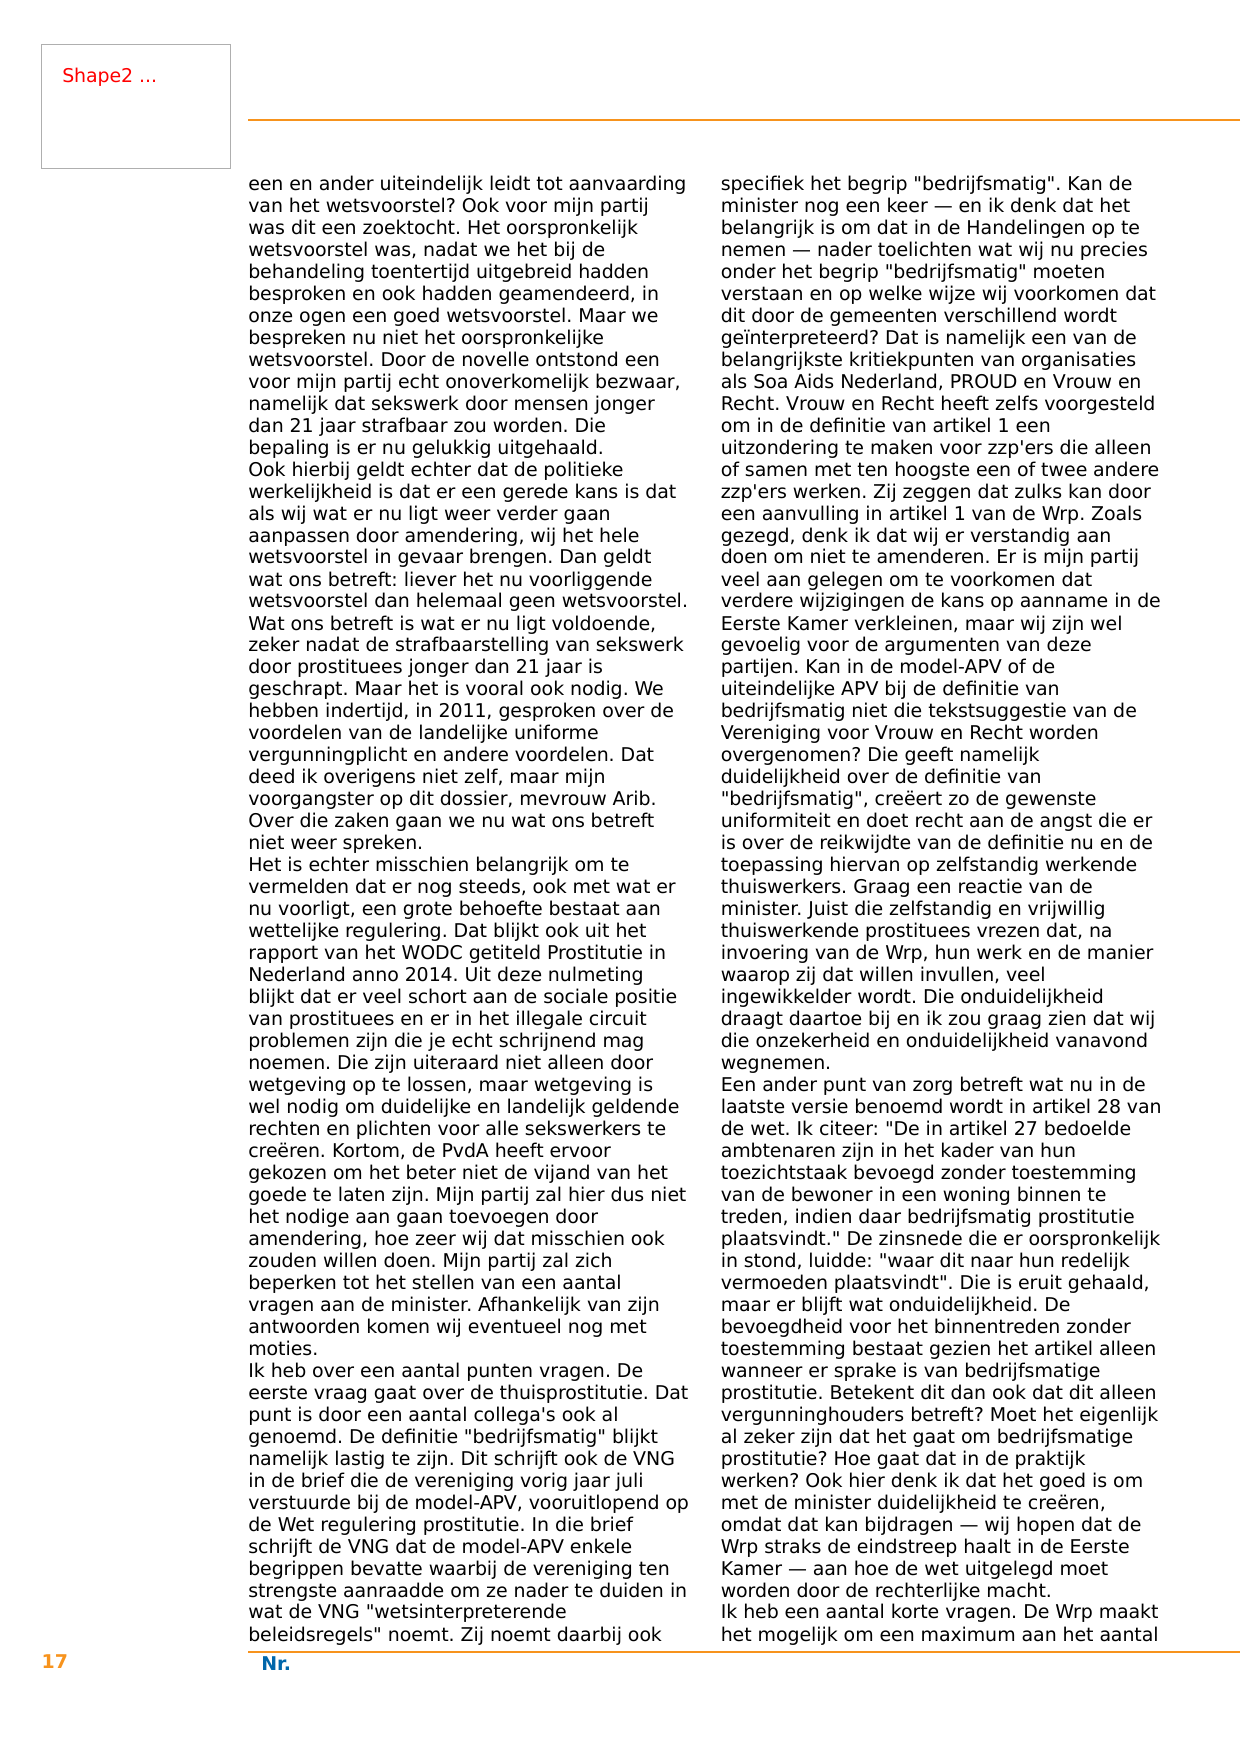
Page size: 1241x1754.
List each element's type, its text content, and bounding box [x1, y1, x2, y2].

text Ik heb een aantal korte vragen. De Wrp maakt het mogelijk om een maximum aan het aantal [721, 1601, 1163, 1645]
text een en ander uiteindelijk leidt tot aanvaarding van het wetsvoorstel? Ook voor mijn partij was dit een zoektocht. Het oorspronkelijk wetsvoorstel was, nadat we het bij de behandeling toentertijd uitgebreid hadden besproken en ook hadden geamendeerd, in onze ogen een goed wetsvoorstel. Maar we bespreken nu niet het oorspronkelijke wetsvoorstel. Door de novelle ontstond een voor mijn partij echt onoverkomelijk bezwaar, namelijk dat sekswerk door mensen jonger dan 21 jaar strafbaar zou worden. Die bepaling is er nu gelukkig uitgehaald. [248, 173, 691, 458]
text specifiek het begrip "bedrijfsmatig". Kan de minister nog een keer — en ik denk dat het belangrijk is om dat in de Handelingen op te nemen — nader toelichten wat wij nu precies onder het begrip "bedrijfsmatig" moeten verstaan en op welke wijze wij voorkomen dat dit door de gemeenten verschillend wordt geïnterpreteerd? Dat is namelijk een van de belangrijkste kritiekpunten van organisaties als Soa Aids Nederland, PROUD en Vrouw en Recht. Vrouw en Recht heeft zelfs voorgesteld om in de definitie van artikel 1 een uitzondering te maken voor zzp'ers die alleen of samen met ten hoogste een of twee andere zzp'ers werken. Zij zeggen dat zulks kan door een aanvulling in artikel 1 van de Wrp. Zoals gezegd, denk ik dat wij er verstandig aan doen om niet te amenderen. Er is mijn partij veel aan gelegen om te voorkomen dat verdere wijzigingen de kans op aanname in de Eerste Kamer verkleinen, maar wij zijn wel gevoelig voor de argumenten van deze partijen. Kan in de model-APV of de uiteindelijke APV bij de definitie van bedrijfsmatig niet die tekstsuggestie van de Vereniging voor Vrouw en Recht worden overgenomen? Die geeft namelijk duidelijkheid over de definitie van "bedrijfsmatig", creëert zo de gewenste uniformiteit en doet recht aan de angst die er is over de reikwijdte van de definitie nu en de toepassing hiervan op zelfstandig werkende thuiswerkers. Graag een reactie van de minister. Juist die zelfstandig en vrijwillig thuiswerkende prostituees vrezen dat, na invoering van de Wrp, hun werk en de manier waarop zij dat willen invullen, veel ingewikkelder wordt. Die onduidelijkheid draagt daartoe bij en ik zou graag zien dat wij die onzekerheid en onduidelijkheid vanavond wegnemen. [721, 173, 1163, 1074]
text Ik heb over een aantal punten vragen. De eerste vraag gaat over de thuisprostitutie. Dat punt is door een aantal collega's ook al genoemd. De definitie "bedrijfsmatig" blijkt namelijk lastig te zijn. Dit schrijft ook de VNG in de brief die de vereniging vorig jaar juli verstuurde bij de model-APV, vooruitlopend op de Wet regulering prostitutie. In die brief schrijft de VNG dat de model-APV enkele begrippen bevatte waarbij de vereniging ten strengste aanraadde om ze nader te duiden in wat de VNG "wetsinterpreterende beleidsregels" noemt. Zij noemt daarbij ook [248, 1360, 691, 1645]
text Een ander punt van zorg betreft wat nu in de laatste versie benoemd wordt in artikel 28 van de wet. Ik citeer: "De in artikel 27 bedoelde ambtenaren zijn in het kader van hun toezichtstaak bevoegd zonder toestemming van de bewoner in een woning binnen te treden, indien daar bedrijfsmatig prostitutie plaatsvindt." De zinsnede die er oorspronkelijk in stond, luidde: "waar dit naar hun redelijk vermoeden plaatsvindt". Die is eruit gehaald, maar er blijft wat onduidelijkheid. De bevoegdheid voor het binnentreden zonder toestemming bestaat gezien het artikel alleen wanneer er sprake is van bedrijfsmatige prostitutie. Betekent dit dan ook dat dit alleen vergunninghouders betreft? Moet het eigenlijk al zeker zijn dat het gaat om bedrijfsmatige prostitutie? Hoe gaat dat in de praktijk werken? Ook hier denk ik dat het goed is om met de minister duidelijkheid te creëren, omdat dat kan bijdragen — wij hopen dat de Wrp straks de eindstreep haalt in de Eerste Kamer — aan hoe de wet uitgelegd moet worden door de rechterlijke macht. [721, 1074, 1163, 1601]
text Het is echter misschien belangrijk om te vermelden dat er nog steeds, ook met wat er nu voorligt, een grote behoefte bestaat aan wettelijke regulering. Dat blijkt ook uit het rapport van het WODC getiteld Prostitutie in Nederland anno 2014. Uit deze nulmeting blijkt dat er veel schort aan de sociale positie van prostituees en er in het illegale circuit problemen zijn die je echt schrijnend mag noemen. Die zijn uiteraard niet alleen door wetgeving op te lossen, maar wetgeving is wel nodig om duidelijke en landelijk geldende rechten en plichten voor alle sekswerkers te creëren. Kortom, de PvdA heeft ervoor gekozen om het beter niet de vijand van het goede te laten zijn. Mijn partij zal hier dus niet het nodige aan gaan toevoegen door amendering, hoe zeer wij dat misschien ook zouden willen doen. Mijn partij zal zich beperken tot het stellen van een aantal vragen aan de minister. Afhankelijk van zijn antwoorden komen wij eventueel nog met moties. [248, 854, 691, 1360]
text Ook hierbij geldt echter dat de politieke werkelijkheid is dat er een gerede kans is dat als wij wat er nu ligt weer verder gaan aanpassen door amendering, wij het hele wetsvoorstel in gevaar brengen. Dan geldt wat ons betreft: liever het nu voorliggende wetsvoorstel dan helemaal geen wetsvoorstel. Wat ons betreft is wat er nu ligt voldoende, zeker nadat de strafbaarstelling van sekswerk door prostituees jonger dan 21 jaar is geschrapt. Maar het is vooral ook nodig. We hebben indertijd, in 2011, gesproken over de voordelen van de landelijke uniforme vergunningplicht en andere voordelen. Dat deed ik overigens niet zelf, maar mijn voorgangster op dit dossier, mevrouw Arib. Over die zaken gaan we nu wat ons betreft niet weer spreken. [248, 458, 691, 854]
